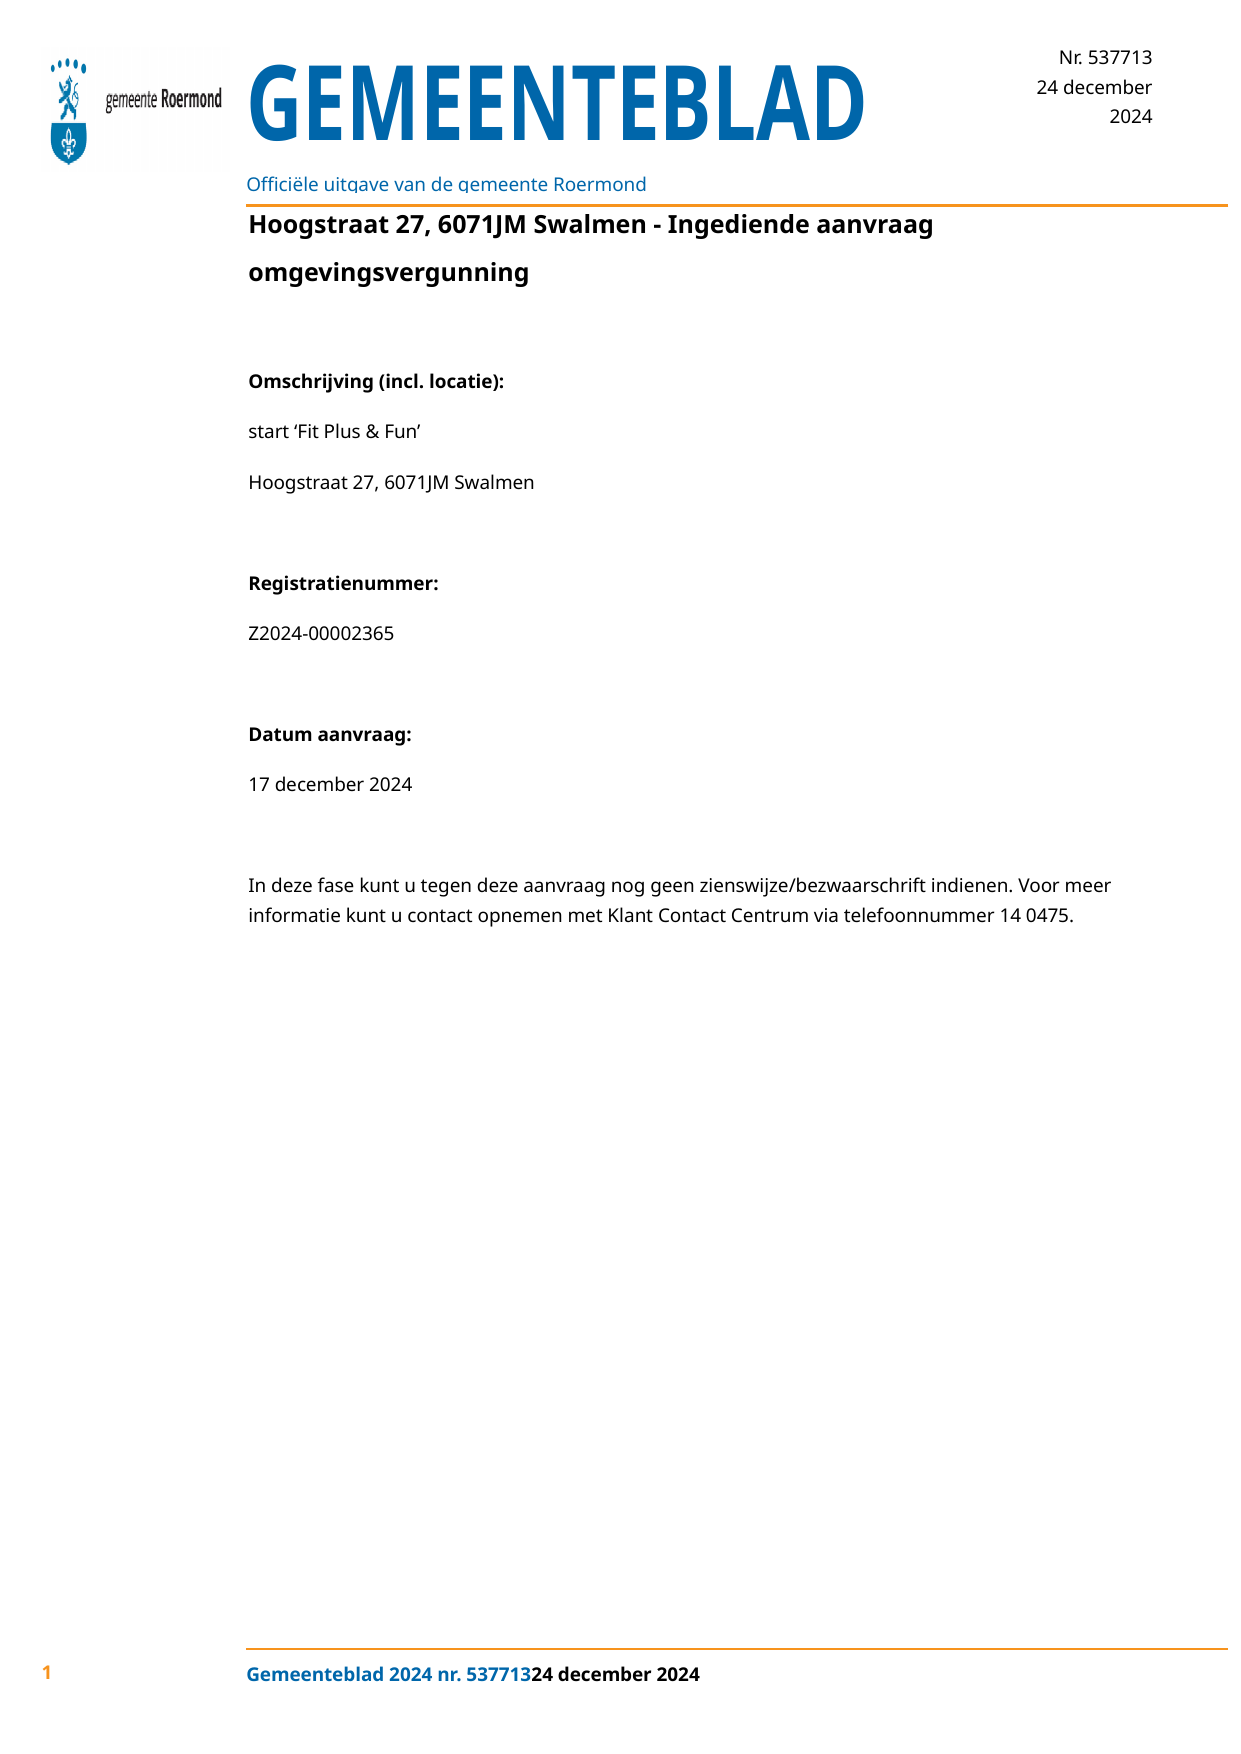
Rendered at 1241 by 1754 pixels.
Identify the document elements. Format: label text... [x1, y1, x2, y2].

text Datum aanvraag: [248, 721, 1152, 747]
text Omschrijving (incl. locatie): [248, 368, 1152, 394]
text 17 december 2024 [248, 772, 1152, 797]
text start ‘Fit Plus & Fun’ [248, 419, 1152, 444]
text Registratienummer: [248, 570, 1152, 596]
text Hoogstraat 27, 6071JM Swalmen - Ingediende aanvraag omgevingsvergunning [248, 207, 1152, 288]
text In deze fase kunt u tegen deze aanvraag nog geen zienswijze/bezwaarschrift indienen. Voor meer informatie kunt u contact opnemen met Klant Contact Centrum via telefoonnummer 14 0475. [248, 872, 1152, 928]
text Z2024-00002365 [248, 620, 1152, 646]
text Hoogstraat 27, 6071JM Swalmen [248, 469, 1152, 495]
picture [41, 47, 231, 172]
